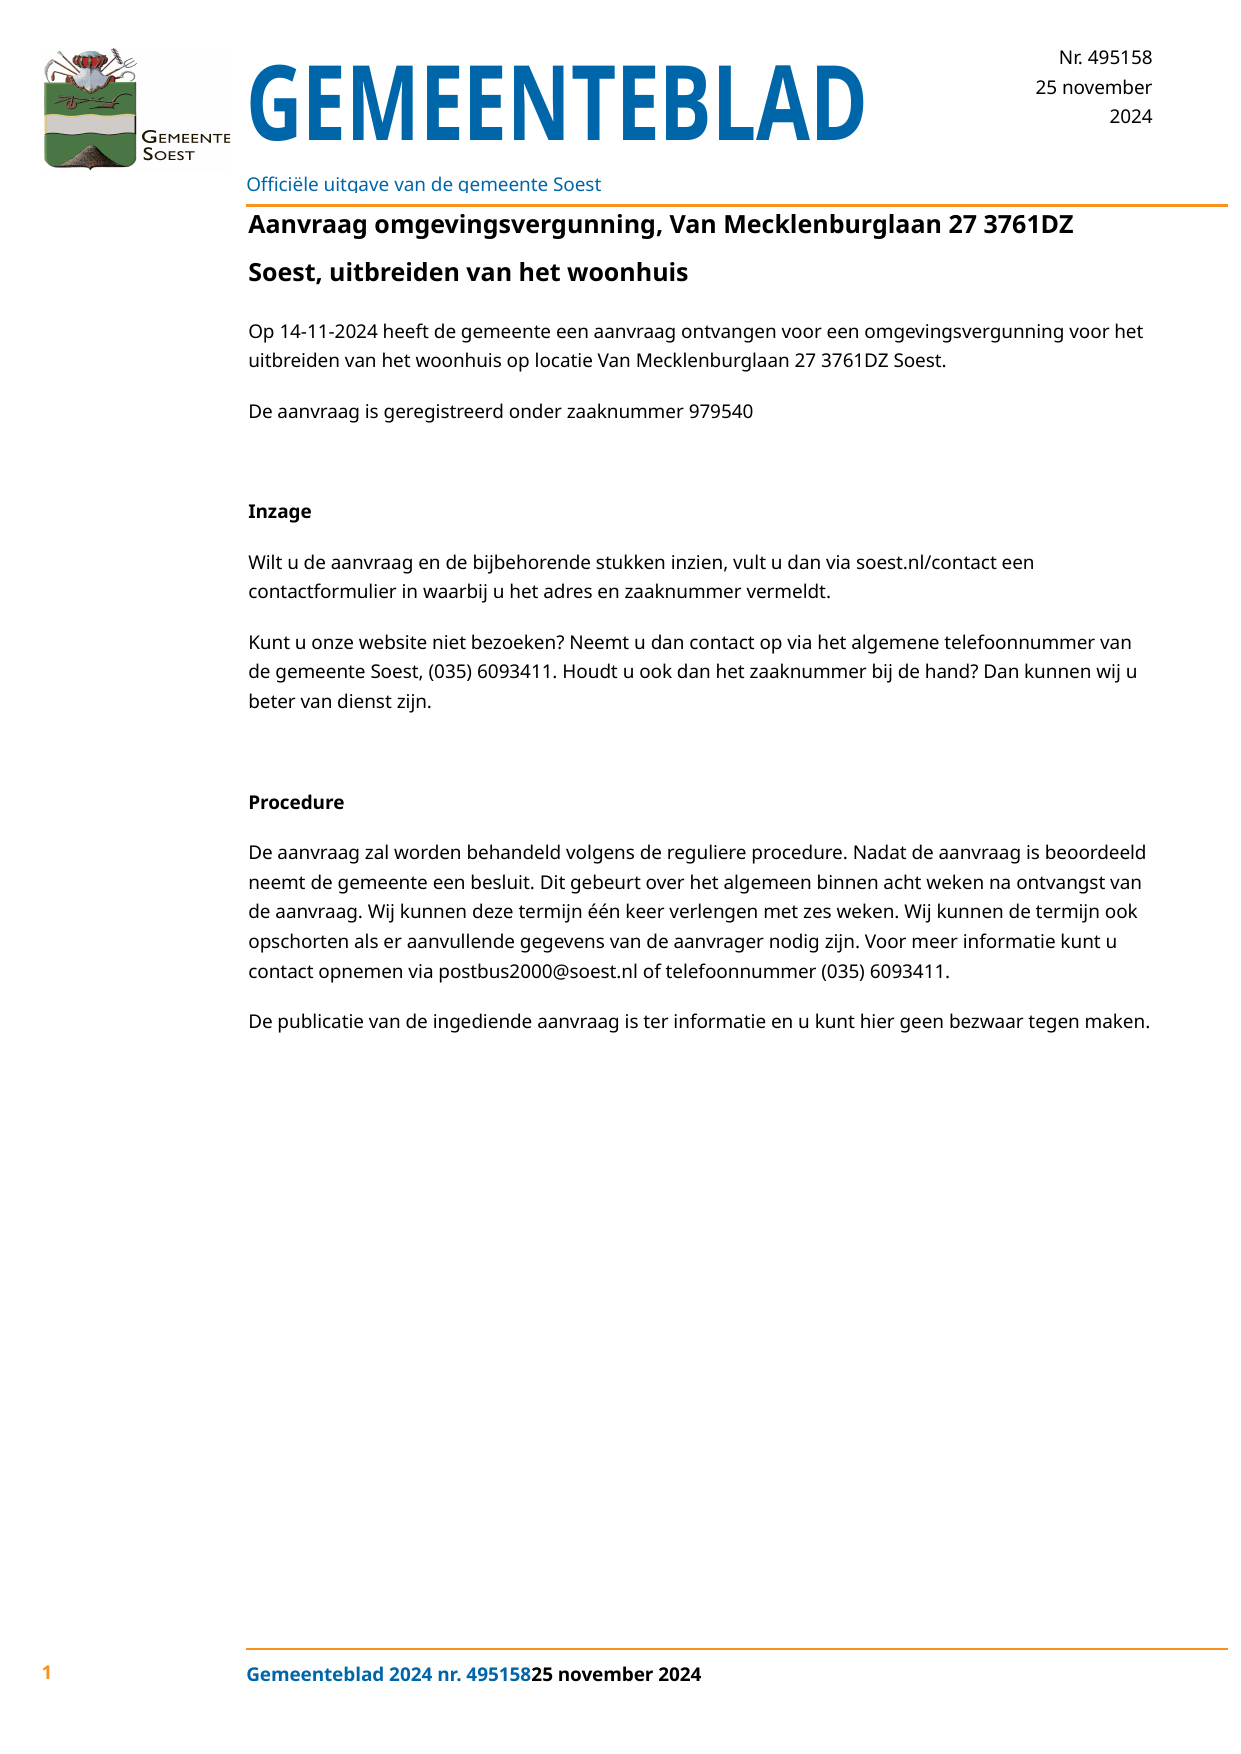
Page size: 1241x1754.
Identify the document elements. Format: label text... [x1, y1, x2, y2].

text Op 14-11-2024 heeft de gemeente een aanvraag ontvangen voor een omgevingsvergunning voor het uitbreiden van het woonhuis op locatie Van Mecklenburglaan 27 3761DZ Soest. [248, 318, 1152, 373]
text Wilt u de aanvraag en de bijbehorende stukken inzien, vult u dan via soest.nl/contact een contactformulier in waarbij u het adres en zaaknummer vermeldt. [248, 549, 1152, 604]
text De aanvraag is geregistreerd onder zaaknummer 979540 [248, 398, 1152, 424]
text Inzage [248, 499, 1152, 524]
text Kunt u onze website niet bezoeken? Neemt u dan contact op via het algemene telefoonnummer van de gemeente Soest, (035) 6093411. Houdt u ook dan het zaaknummer bij de hand? Dan kunnen wij u beter van dienst zijn. [248, 629, 1152, 714]
text De publicatie van de ingediende aanvraag is ter informatie en u kunt hier geen bezwaar tegen maken. [248, 1008, 1152, 1034]
text De aanvraag zal worden behandeld volgens de reguliere procedure. Nadat de aanvraag is beoordeeld neemt de gemeente een besluit. Dit gebeurt over het algemeen binnen acht weken na ontvangst van de aanvraag. Wij kunnen deze termijn één keer verlengen met zes weken. Wij kunnen de termijn ook opschorten als er aanvullende gegevens van de aanvrager nodig zijn. Voor meer informatie kunt u contact opnemen via postbus2000@soest.nl of telefoonnummer (035) 6093411. [248, 839, 1152, 984]
text Procedure [248, 789, 1152, 815]
picture [41, 47, 231, 172]
text Aanvraag omgevingsvergunning, Van Mecklenburglaan 27 3761DZ Soest, uitbreiden van het woonhuis [248, 207, 1152, 288]
